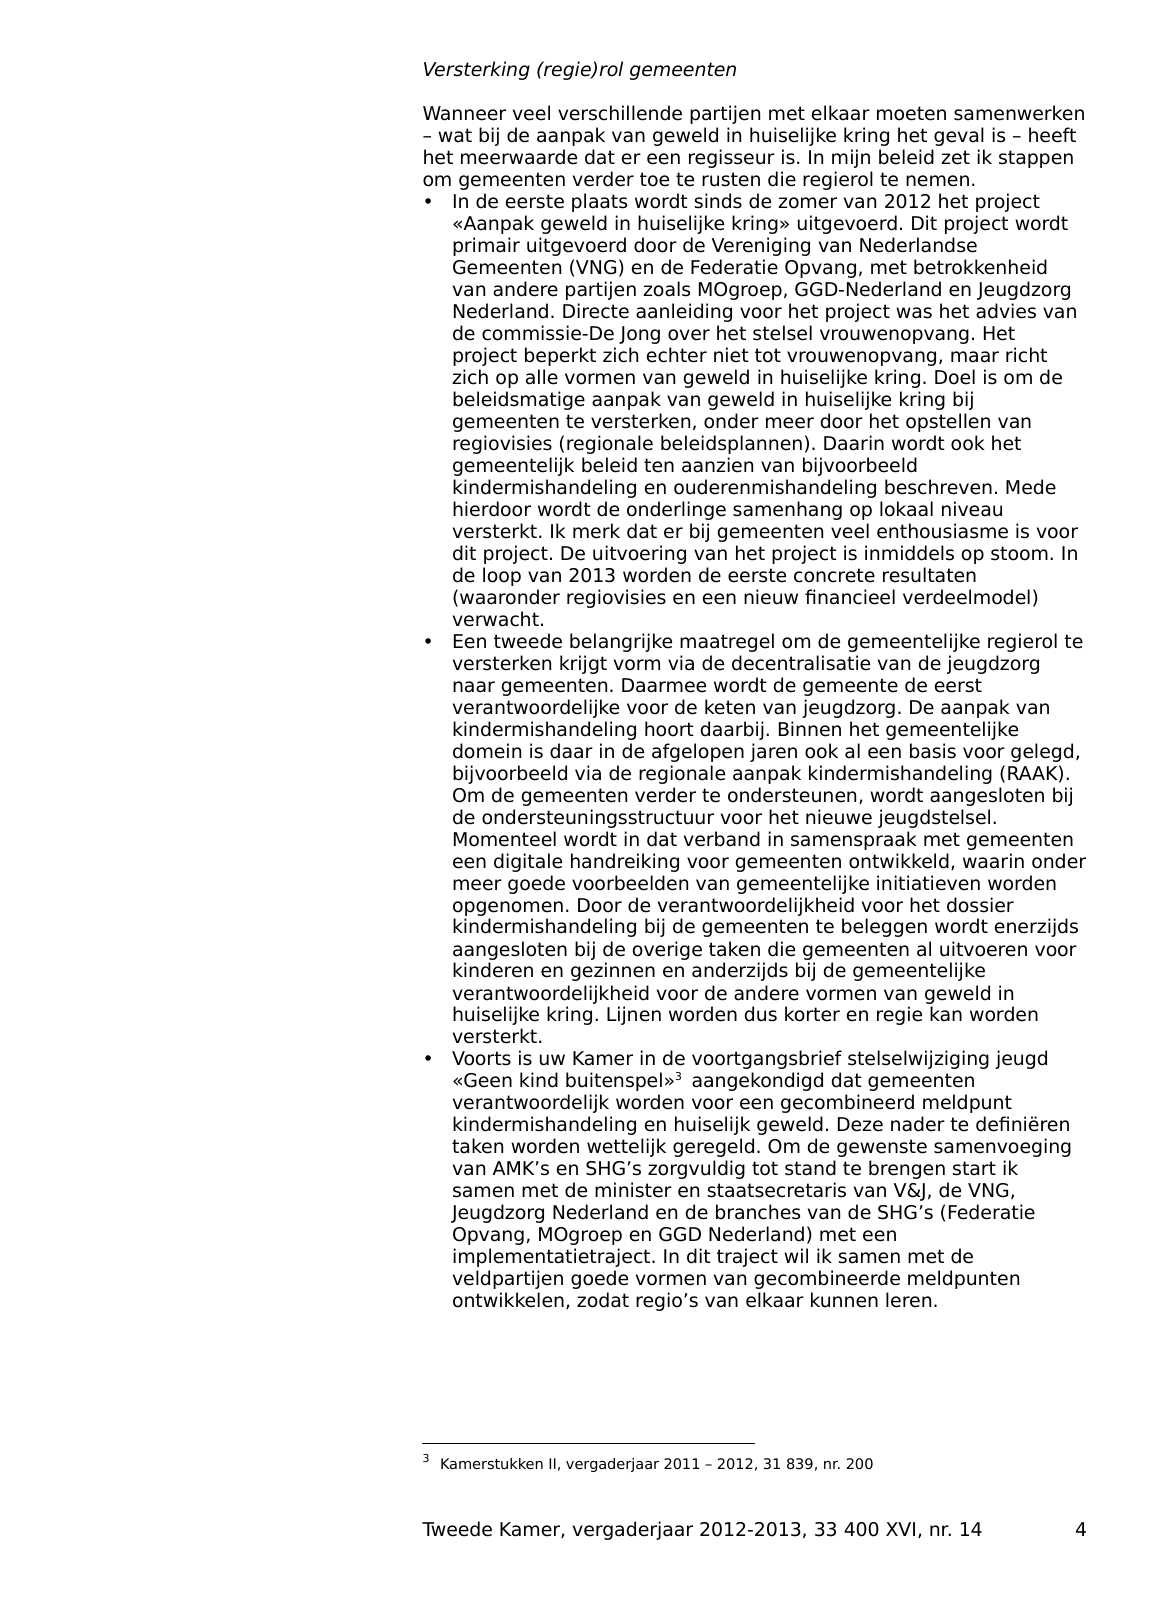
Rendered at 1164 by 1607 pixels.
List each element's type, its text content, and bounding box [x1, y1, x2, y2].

text • In de eerste plaats wordt sinds de zomer van 2012 het project «Aanpak geweld in huiselijke kring» uitgevoerd. Dit project wordt primair uitgevoerd door de Vereniging van Nederlandse Gemeenten (VNG) en de Federatie Opvang, met betrokkenheid van andere partijen zoals MOgroep, GGD-Nederland en Jeugdzorg Nederland. Directe aanleiding voor het project was het advies van de commissie-De Jong over het stelsel vrouwenopvang. Het project beperkt zich echter niet tot vrouwenopvang, maar richt zich op alle vormen van geweld in huiselijke kring. Doel is om de beleidsmatige aanpak van geweld in huiselijke kring bij gemeenten te versterken, onder meer door het opstellen van regiovisies (regionale beleidsplannen). Daarin wordt ook het gemeentelijk beleid ten aanzien van bijvoorbeeld kindermishandeling en ouderenmishandeling beschreven. Mede hierdoor wordt de onderlinge samenhang op lokaal niveau versterkt. Ik merk dat er bij gemeenten veel enthousiasme is voor dit project. De uitvoering van het project is inmiddels op stoom. In de loop van 2013 worden de eerste concrete resultaten (waaronder regiovisies en een nieuw financieel verdeelmodel) verwacht. [422, 191, 1087, 631]
subtitle Versterking (regie)rol gemeenten [422, 59, 1087, 81]
text Wanneer veel verschillende partijen met elkaar moeten samenwerken – wat bij de aanpak van geweld in huiselijke kring het geval is – heeft het meerwaarde dat er een regisseur is. In mijn beleid zet ik stappen om gemeenten verder toe te rusten die regierol te nemen. [422, 103, 1087, 191]
text • Een tweede belangrijke maatregel om de gemeentelijke regierol te versterken krijgt vorm via de decentralisatie van de jeugdzorg naar gemeenten. Daarmee wordt de gemeente de eerst verantwoordelijke voor de keten van jeugdzorg. De aanpak van kindermishandeling hoort daarbij. Binnen het gemeentelijke domein is daar in de afgelopen jaren ook al een basis voor gelegd, bijvoorbeeld via de regionale aanpak kindermishandeling (RAAK). Om de gemeenten verder te ondersteunen, wordt aangesloten bij de ondersteuningsstructuur voor het nieuwe jeugdstelsel. Momenteel wordt in dat verband in samenspraak met gemeenten een digitale handreiking voor gemeenten ontwikkeld, waarin onder meer goede voorbeelden van gemeentelijke initiatieven worden opgenomen. Door de verantwoordelijkheid voor het dossier kindermishandeling bij de gemeenten te beleggen wordt enerzijds aangesloten bij de overige taken die gemeenten al uitvoeren voor kinderen en gezinnen en anderzijds bij de gemeentelijke verantwoordelijkheid voor de andere vormen van geweld in huiselijke kring. Lijnen worden dus korter en regie kan worden versterkt. [422, 631, 1087, 1048]
text • Voorts is uw Kamer in de voortgangsbrief stelselwijziging jeugd «Geen kind buitenspel» aangekondigd dat gemeenten verantwoordelijk worden voor een gecombineerd meldpunt kindermishandeling en huiselijk geweld. Deze nader te definiëren taken worden wettelijk geregeld. Om de gewenste samenvoeging van AMK’s en SHG’s zorgvuldig tot stand te brengen start ik samen met de minister en staatsecretaris van V&J, de VNG, Jeugdzorg Nederland en de branches van de SHG’s (Federatie Opvang, MOgroep en GGD Nederland) met een implementatietraject. In dit traject wil ik samen met de veldpartijen goede vormen van gecombineerde meldpunten ontwikkelen, zodat regio’s van elkaar kunnen leren. [422, 1048, 1087, 1312]
text Kamerstukken II, vergaderjaar 2011 – 2012, 31 839, nr. 200 [422, 1452, 1087, 1474]
